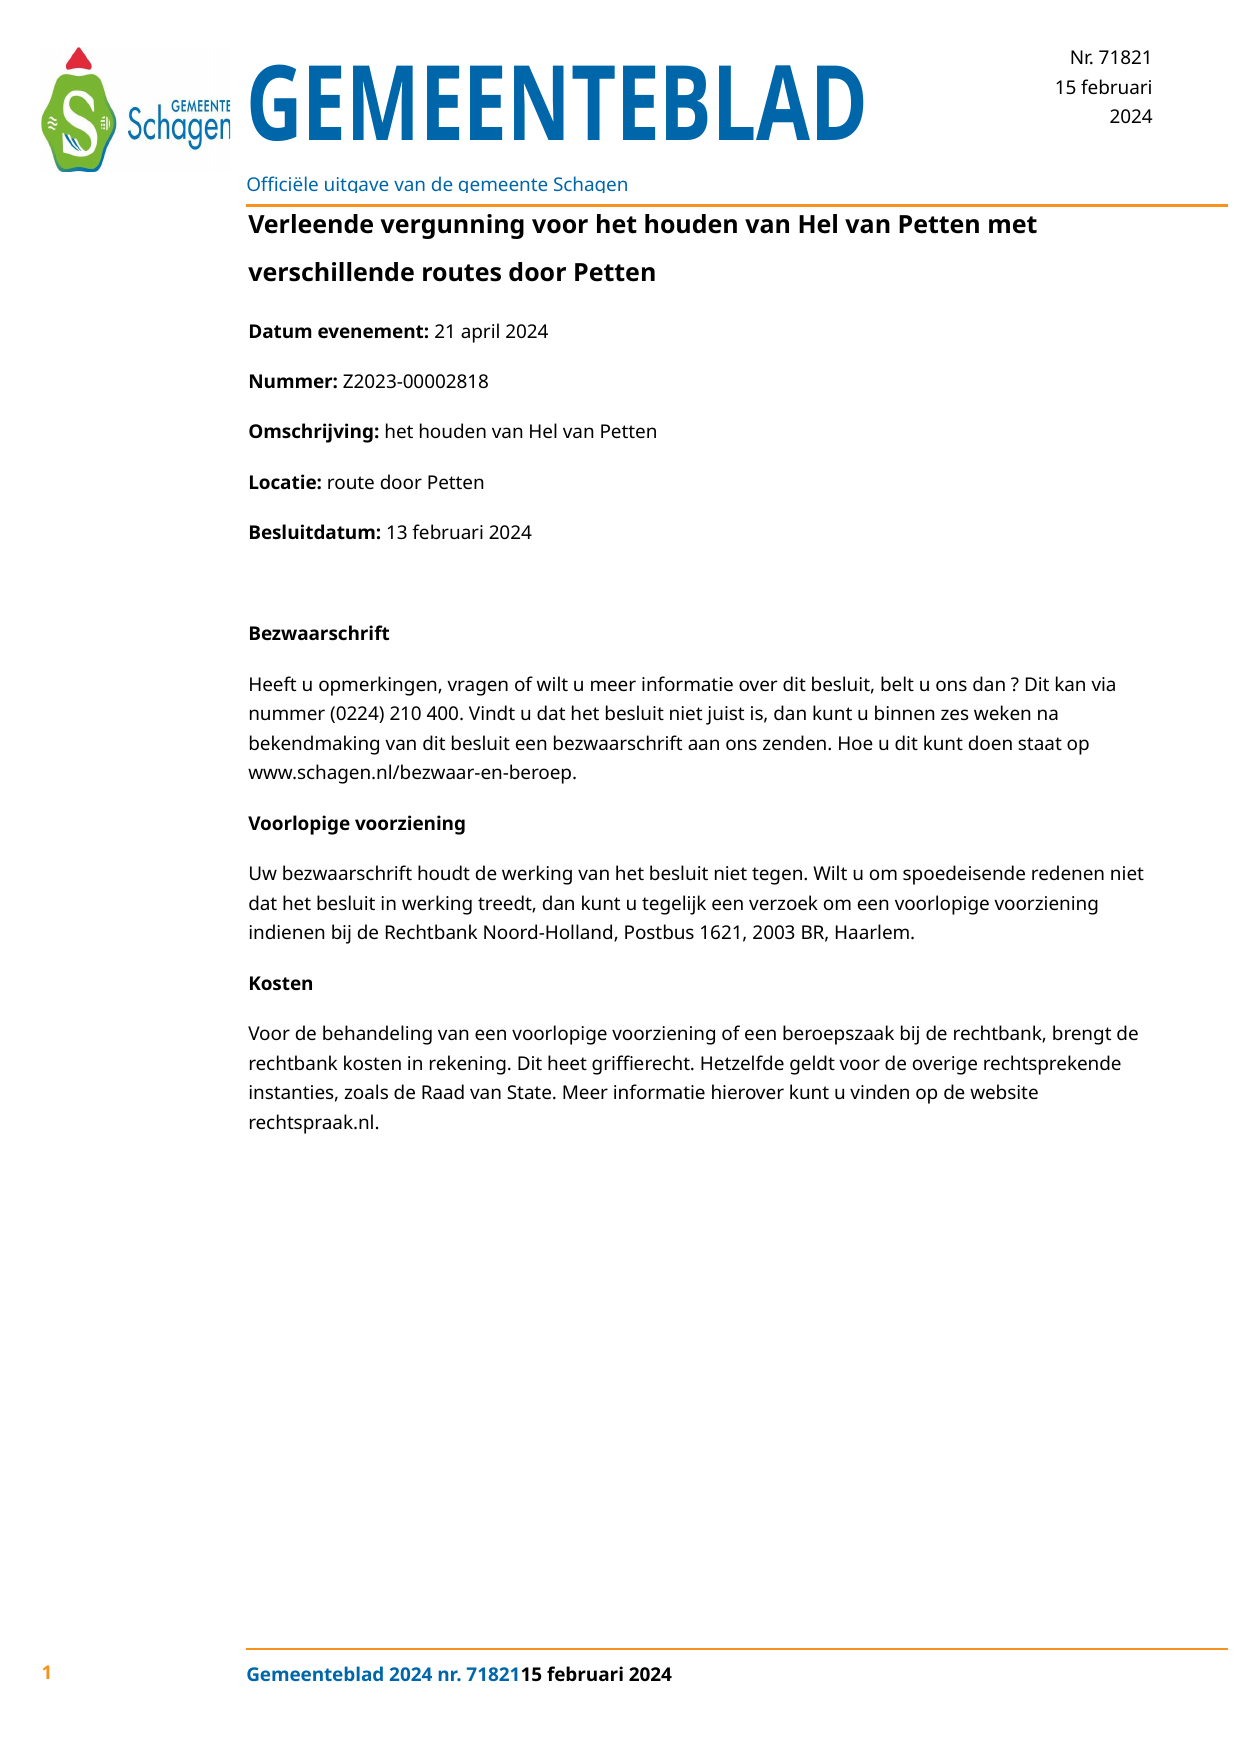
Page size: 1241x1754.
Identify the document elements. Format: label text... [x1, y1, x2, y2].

text Omschrijving: het houden van Hel van Petten [248, 419, 1152, 444]
picture [41, 47, 231, 172]
text Besluitdatum: 13 februari 2024 [248, 519, 1152, 545]
text Verleende vergunning voor het houden van Hel van Petten met verschillende routes door Petten [248, 207, 1152, 288]
text Nummer: Z2023-00002818 [248, 368, 1152, 394]
text Voorlopige voorziening [248, 810, 1152, 836]
text Heeft u opmerkingen, vragen of wilt u meer informatie over dit besluit, belt u ons dan ? Dit kan via nummer (0224) 210 400. Vindt u dat het besluit niet juist is, dan kunt u binnen zes weken na bekendmaking van dit besluit een bezwaarschrift aan ons zenden. Hoe u dit kunt doen staat op www.schagen.nl/bezwaar-en-beroep. [248, 671, 1152, 785]
text Locatie: route door Petten [248, 469, 1152, 495]
text Datum evenement: 21 april 2024 [248, 318, 1152, 344]
text Uw bezwaarschrift houdt de werking van het besluit niet tegen. Wilt u om spoedeisende redenen niet dat het besluit in werking treedt, dan kunt u tegelijk een verzoek om een voorlopige voorziening indienen bij de Rechtbank Noord-Holland, Postbus 1621, 2003 BR, Haarlem. [248, 860, 1152, 945]
text Bezwaarschrift [248, 620, 1152, 646]
text Voor de behandeling van een voorlopige voorziening of een beroepszaak bij de rechtbank, brengt de rechtbank kosten in rekening. Dit heet griffierecht. Hetzelfde geldt voor de overige rechtsprekende instanties, zoals de Raad van State. Meer informatie hierover kunt u vinden op de website rechtspraak.nl. [248, 1020, 1152, 1135]
text Kosten [248, 970, 1152, 996]
